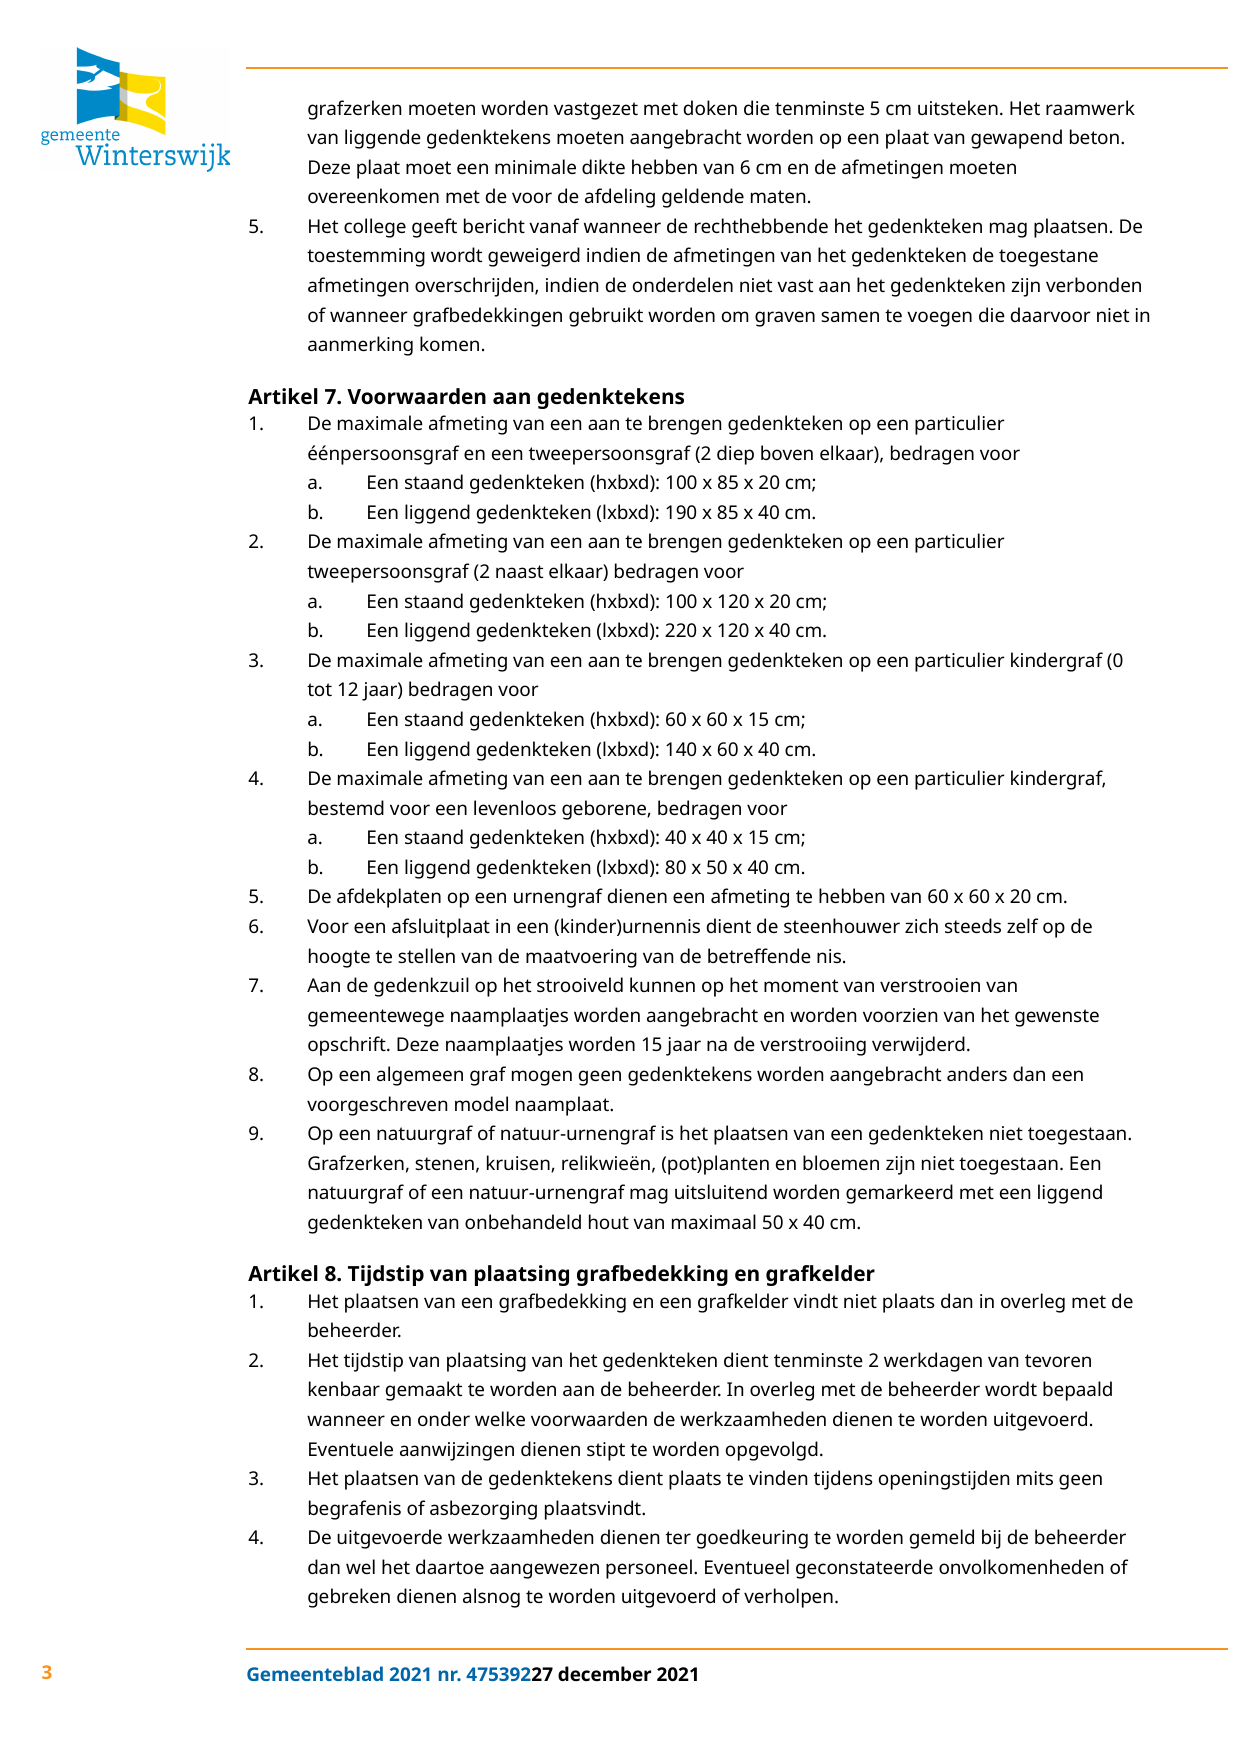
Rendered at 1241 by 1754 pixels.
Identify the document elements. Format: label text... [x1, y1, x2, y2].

list Een liggend gedenkteken (lxbxd): 190 x 85 x 40 cm. [307, 499, 1152, 525]
list Een staand gedenkteken (hxbxd): 60 x 60 x 15 cm; [307, 706, 1152, 732]
list Het college geeft bericht vanaf wanneer de rechthebbende het gedenkteken mag plaatsen. De toestemming wordt geweigerd indien de afmetingen van het gedenkteken de toegestane afmetingen overschrijden, indien de onderdelen niet vast aan het gedenkteken zijn verbonden of wanneer grafbedekkingen gebruikt worden om graven samen te voegen die daarvoor niet in aanmerking komen. [248, 213, 1152, 357]
list Het plaatsen van de gedenktekens dient plaats te vinden tijdens openingstijden mits geen begrafenis of asbezorging plaatsvindt. [248, 1465, 1152, 1521]
list grafzerken moeten worden vastgezet met doken die tenminste 5 cm uitsteken. Het raamwerk van liggende gedenktekens moeten aangebracht worden op een plaat van gewapend beton. Deze plaat moet een minimale dikte hebben van 6 cm en de afmetingen moeten overeenkomen met de voor de afdeling geldende maten. [248, 95, 1152, 209]
picture [41, 47, 231, 172]
list Een liggend gedenkteken (lxbxd): 140 x 60 x 40 cm. [307, 736, 1152, 761]
list Het plaatsen van een grafbedekking en een grafkelder vindt niet plaats dan in overleg met de beheerder. [248, 1288, 1152, 1343]
picture [225, 153, 231, 162]
list Aan de gedenkzuil op het strooiveld kunnen op het moment van verstrooien van gemeentewege naamplaatjes worden aangebracht en worden voorzien van het gewenste opschrift. Deze naamplaatjes worden 15 jaar na de verstrooiing verwijderd. [248, 972, 1152, 1057]
list De afdekplaten op een urnengraf dienen een afmeting te hebben van 60 x 60 x 20 cm. [248, 884, 1152, 909]
text Artikel 7. Voorwaarden aan gedenktekens [248, 382, 1152, 410]
list Op een algemeen graf mogen geen gedenktekens worden aangebracht anders dan een voorgeschreven model naamplaat. [248, 1061, 1152, 1116]
list De maximale afmeting van een aan te brengen gedenkteken op een particulier éénpersoonsgraf en een tweepersoonsgraf (2 diep boven elkaar), bedragen voor [248, 410, 1152, 466]
text Artikel 8. Tijdstip van plaatsing grafbedekking en grafkelder [248, 1259, 1152, 1288]
list Een staand gedenkteken (hxbxd): 100 x 85 x 20 cm; [307, 469, 1152, 495]
list Een staand gedenkteken (hxbxd): 40 x 40 x 15 cm; [307, 824, 1152, 850]
list De uitgevoerde werkzaamheden dienen ter goedkeuring te worden gemeld bij de beheerder dan wel het daartoe aangewezen personeel. Eventueel geconstateerde onvolkomenheden of gebreken dienen alsnog te worden uitgevoerd of verholpen. [248, 1524, 1152, 1609]
list Voor een afsluitplaat in een (kinder)urnennis dient de steenhouwer zich steeds zelf op de hoogte te stellen van de maatvoering van de betreffende nis. [248, 913, 1152, 968]
list De maximale afmeting van een aan te brengen gedenkteken op een particulier kindergraf, bestemd voor een levenloos geborene, bedragen voor [248, 765, 1152, 821]
list Op een natuurgraf of natuur-urnengraf is het plaatsen van een gedenkteken niet toegestaan. Grafzerken, stenen, kruisen, relikwieën, (pot)planten en bloemen zijn niet toegestaan. Een natuurgraf of een natuur-urnengraf mag uitsluitend worden gemarkeerd met een liggend gedenkteken van onbehandeld hout van maximaal 50 x 40 cm. [248, 1120, 1152, 1235]
list De maximale afmeting van een aan te brengen gedenkteken op een particulier kindergraf (0 tot 12 jaar) bedragen voor [248, 647, 1152, 702]
list Een staand gedenkteken (hxbxd): 100 x 120 x 20 cm; [307, 588, 1152, 613]
list Een liggend gedenkteken (lxbxd): 80 x 50 x 40 cm. [307, 854, 1152, 880]
list De maximale afmeting van een aan te brengen gedenkteken op een particulier tweepersoonsgraf (2 naast elkaar) bedragen voor [248, 529, 1152, 584]
list Een liggend gedenkteken (lxbxd): 220 x 120 x 40 cm. [307, 617, 1152, 643]
list Het tijdstip van plaatsing van het gedenkteken dient tenminste 2 werkdagen van tevoren kenbaar gemaakt te worden aan de beheerder. In overleg met de beheerder wordt bepaald wanneer en onder welke voorwaarden de werkzaamheden dienen te worden uitgevoerd. Eventuele aanwijzingen dienen stipt te worden opgevolgd. [248, 1347, 1152, 1462]
